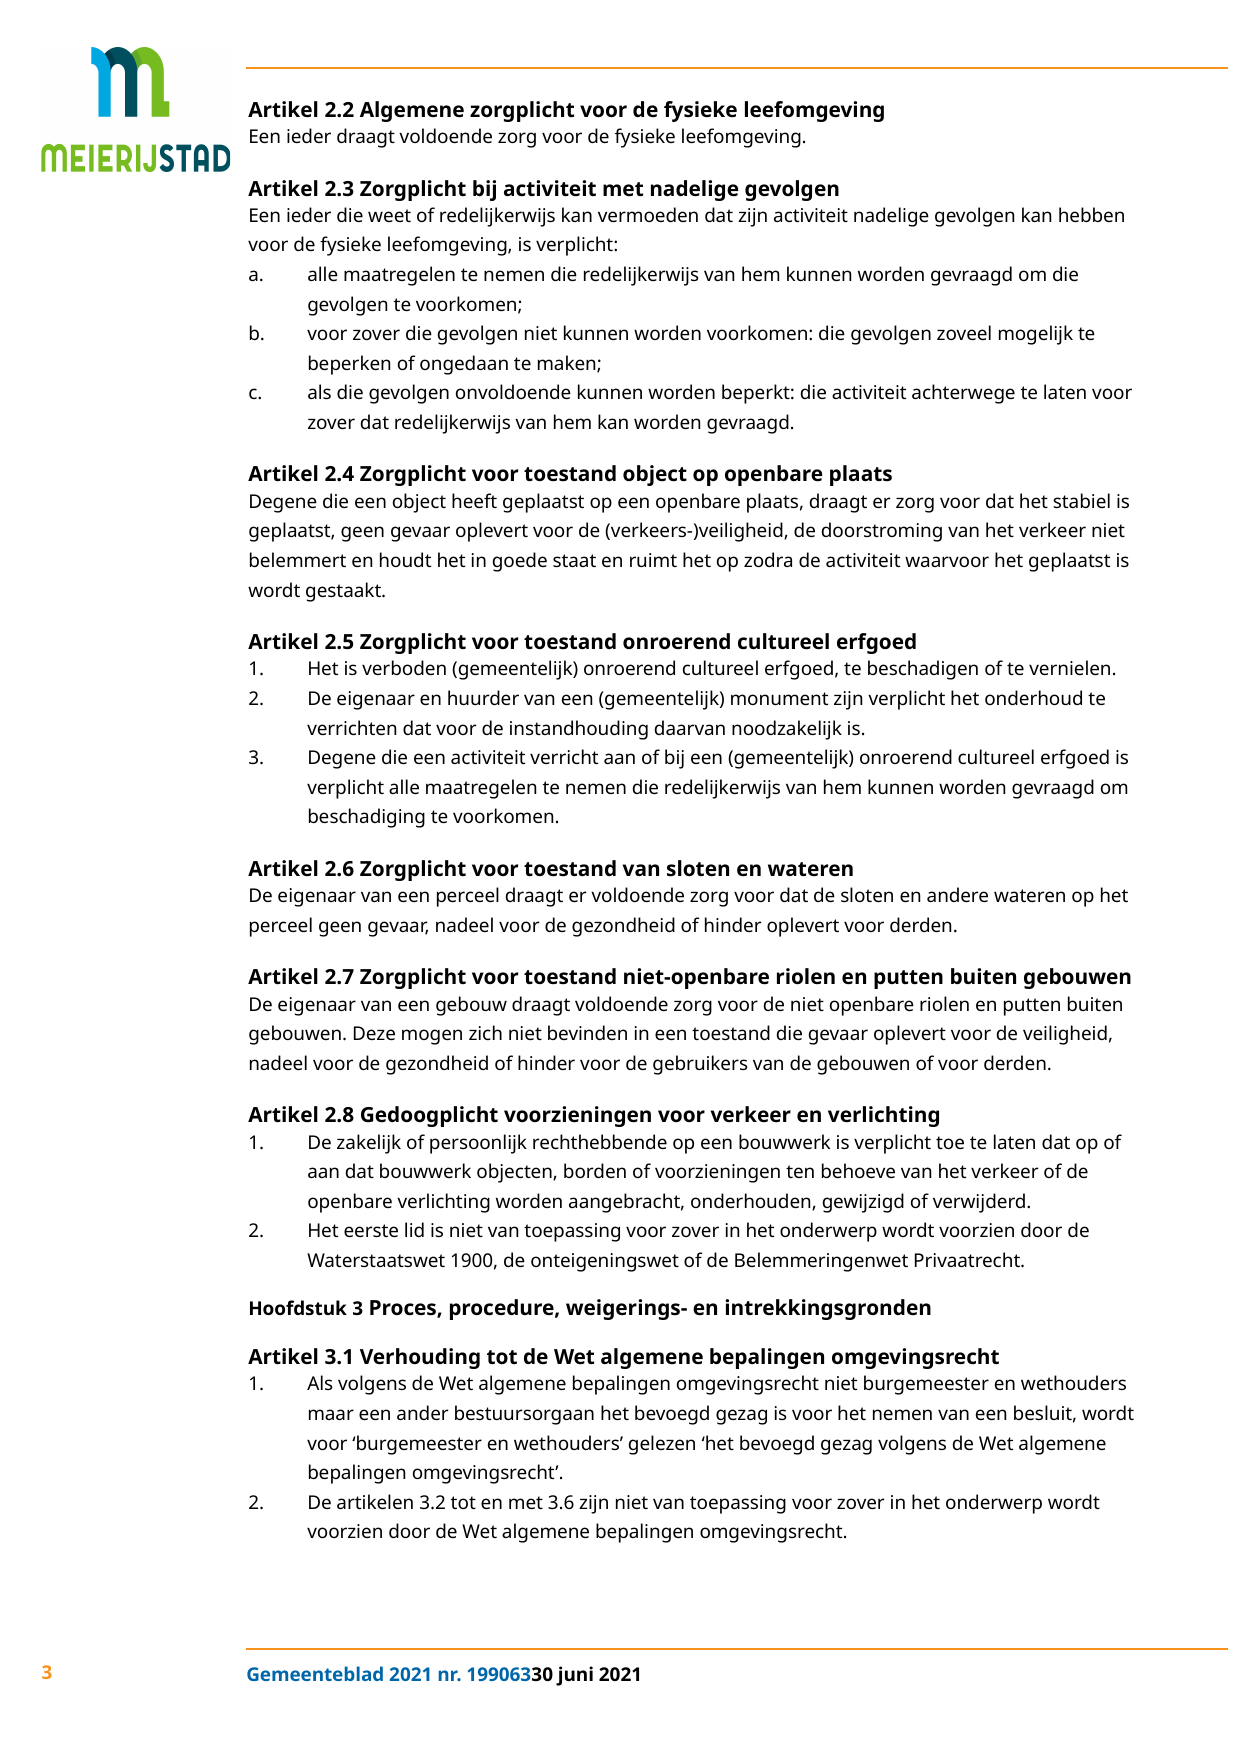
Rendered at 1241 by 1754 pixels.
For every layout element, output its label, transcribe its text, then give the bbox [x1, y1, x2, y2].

list alle maatregelen te nemen die redelijkerwijs van hem kunnen worden gevraagd om die gevolgen te voorkomen; [248, 261, 1152, 317]
text Artikel 2.7 Zorgplicht voor toestand niet-openbare riolen en putten buiten gebouwen [248, 962, 1152, 991]
text De eigenaar van een gebouw draagt voldoende zorg voor de niet openbare riolen en putten buiten gebouwen. Deze mogen zich niet bevinden in een toestand die gevaar oplevert voor de veiligheid, nadeel voor de gezondheid of hinder voor de gebruikers van de gebouwen of voor derden. [248, 991, 1152, 1076]
text Artikel 2.8 Gedoogplicht voorzieningen voor verkeer en verlichting [248, 1100, 1152, 1129]
text Artikel 3.1 Verhouding tot de Wet algemene bepalingen omgevingsrecht [248, 1342, 1152, 1371]
list voor zover die gevolgen niet kunnen worden voorkomen: die gevolgen zoveel mogelijk te beperken of ongedaan te maken; [248, 320, 1152, 376]
text Een ieder draagt voldoende zorg voor de fysieke leefomgeving. [248, 123, 1152, 149]
list Het eerste lid is niet van toepassing voor zover in het onderwerp wordt voorzien door de Waterstaatswet 1900, de onteigeningswet of de Belemmeringenwet Privaatrecht. [248, 1218, 1152, 1273]
text Hoofdstuk 3 Proces, procedure, weigerings- en intrekkingsgronden [248, 1293, 1152, 1321]
list De artikelen 3.2 tot en met 3.6 zijn niet van toepassing voor zover in het onderwerp wordt voorzien door de Wet algemene bepalingen omgevingsrecht. [248, 1489, 1152, 1544]
list De eigenaar en huurder van een (gemeentelijk) monument zijn verplicht het onderhoud te verrichten dat voor de instandhouding daarvan noodzakelijk is. [248, 685, 1152, 741]
list Als volgens de Wet algemene bepalingen omgevingsrecht niet burgemeester en wethouders maar een ander bestuursorgaan het bevoegd gezag is voor het nemen van een besluit, wordt voor ‘burgemeester en wethouders’ gelezen ‘het bevoegd gezag volgens de Wet algemene bepalingen omgevingsrecht’. [248, 1371, 1152, 1485]
list Het is verboden (gemeentelijk) onroerend cultureel erfgoed, te beschadigen of te vernielen. [248, 656, 1152, 681]
text Degene die een object heeft geplaatst op een openbare plaats, draagt er zorg voor dat het stabiel is geplaatst, geen gevaar oplevert voor de (verkeers-)veiligheid, de doorstroming van het verkeer niet belemmert en houdt het in goede staat en ruimt het op zodra de activiteit waarvoor het geplaatst is wordt gestaakt. [248, 488, 1152, 602]
text Artikel 2.5 Zorgplicht voor toestand onroerend cultureel erfgoed [248, 627, 1152, 656]
text Artikel 2.4 Zorgplicht voor toestand object op openbare plaats [248, 459, 1152, 488]
text Artikel 2.2 Algemene zorgplicht voor de fysieke leefomgeving [248, 95, 1152, 123]
list Degene die een activiteit verricht aan of bij een (gemeentelijk) onroerend cultureel erfgoed is verplicht alle maatregelen te nemen die redelijkerwijs van hem kunnen worden gevraagd om beschadiging te voorkomen. [248, 744, 1152, 829]
text Een ieder die weet of redelijkerwijs kan vermoeden dat zijn activiteit nadelige gevolgen kan hebben voor de fysieke leefomgeving, is verplicht: [248, 202, 1152, 257]
text Artikel 2.3 Zorgplicht bij activiteit met nadelige gevolgen [248, 174, 1152, 202]
list als die gevolgen onvoldoende kunnen worden beperkt: die activiteit achterwege te laten voor zover dat redelijkerwijs van hem kan worden gevraagd. [248, 379, 1152, 435]
picture [41, 47, 231, 172]
list De zakelijk of persoonlijk rechthebbende op een bouwwerk is verplicht toe te laten dat op of aan dat bouwwerk objecten, borden of voorzieningen ten behoeve van het verkeer of de openbare verlichting worden aangebracht, onderhouden, gewijzigd of verwijderd. [248, 1129, 1152, 1214]
text De eigenaar van een perceel draagt er voldoende zorg voor dat de sloten en andere wateren op het perceel geen gevaar, nadeel voor de gezondheid of hinder oplevert voor derden. [248, 882, 1152, 938]
text Artikel 2.6 Zorgplicht voor toestand van sloten en wateren [248, 854, 1152, 882]
